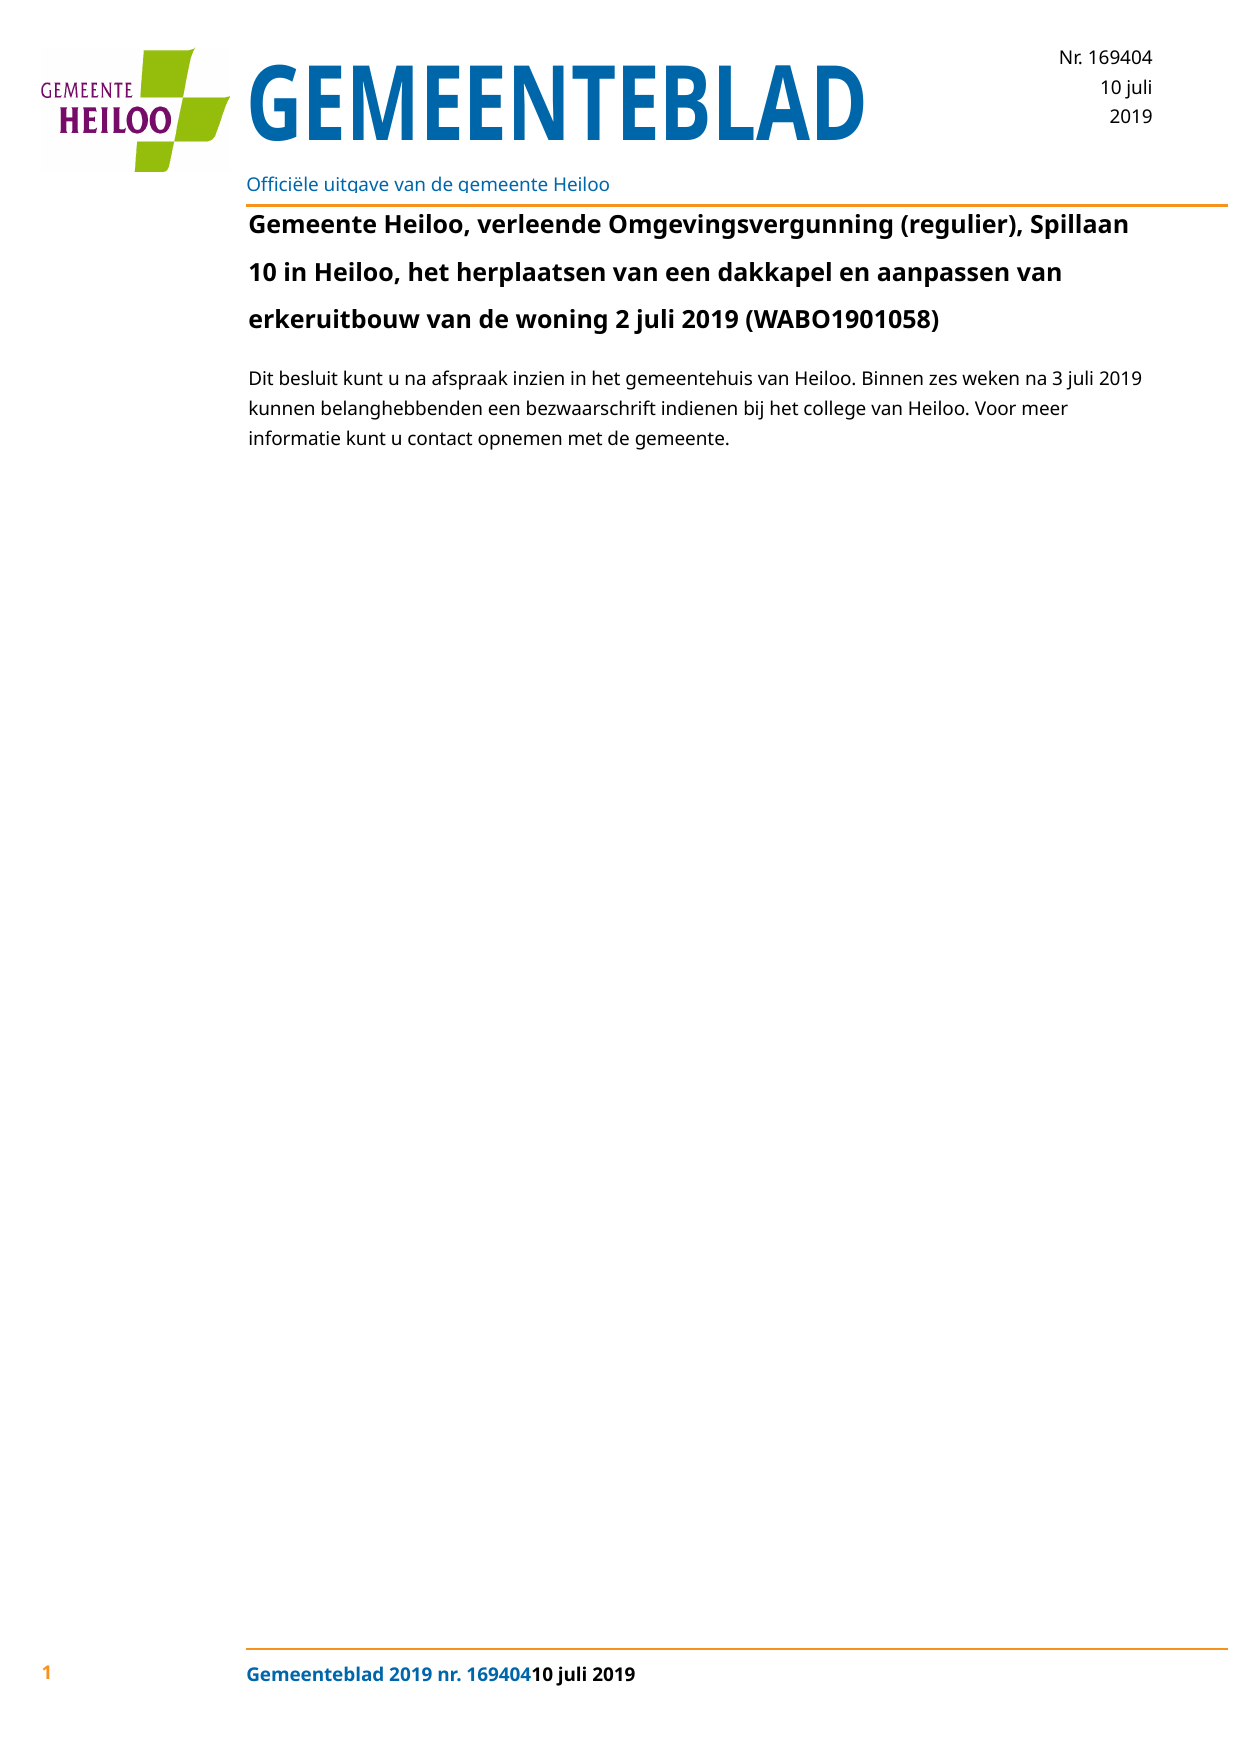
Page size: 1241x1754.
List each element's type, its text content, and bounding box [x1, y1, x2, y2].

text Gemeente Heiloo, verleende Omgevingsvergunning (regulier), Spillaan 10 in Heiloo, het herplaatsen van een dakkapel en aanpassen van erkeruitbouw van de woning 2 juli 2019 (WABO1901058) [248, 207, 1152, 336]
picture [41, 47, 231, 172]
text Dit besluit kunt u na afspraak inzien in het gemeentehuis van Heiloo. Binnen zes weken na 3 juli 2019 kunnen belanghebbenden een bezwaarschrift indienen bij het college van Heiloo. Voor meer informatie kunt u contact opnemen met de gemeente. [248, 366, 1152, 450]
